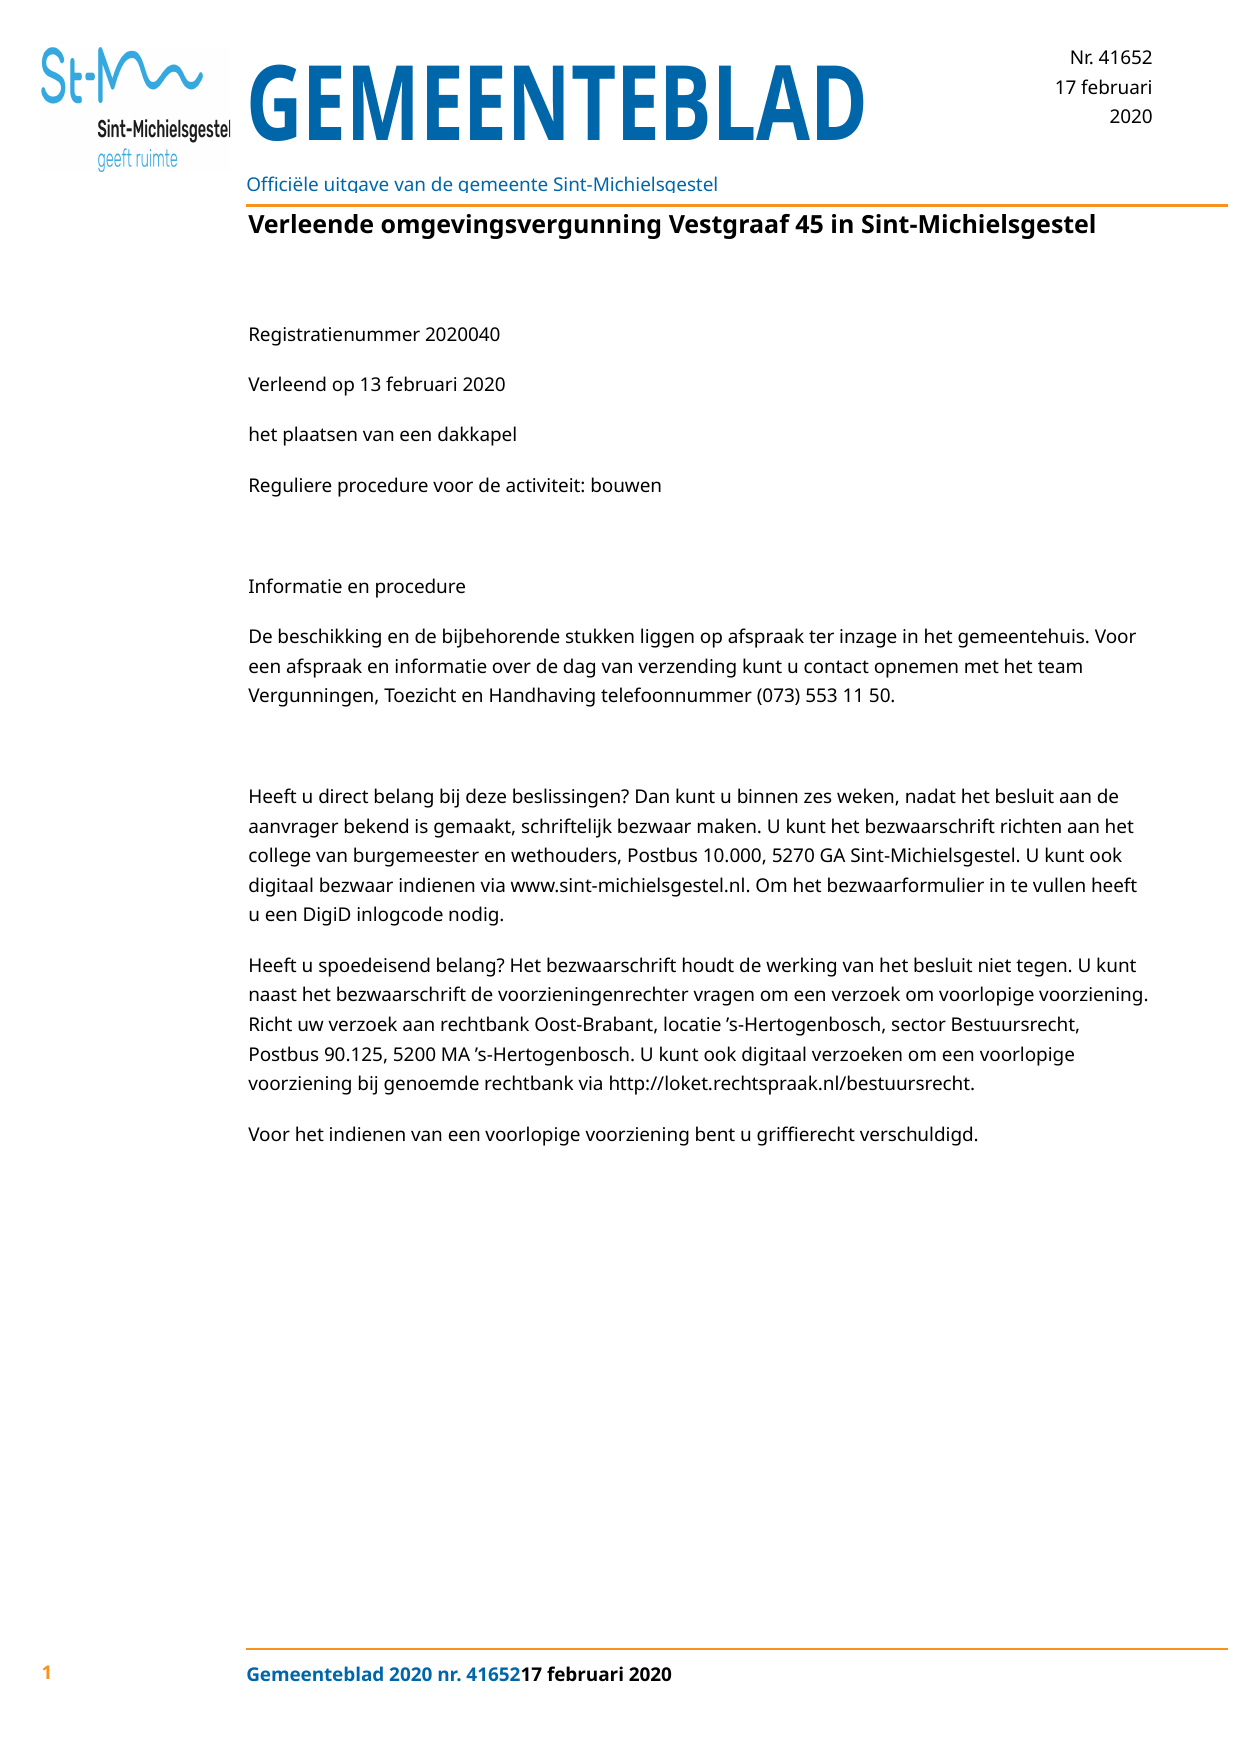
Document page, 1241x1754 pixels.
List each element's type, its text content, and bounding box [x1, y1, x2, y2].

text De beschikking en de bijbehorende stukken liggen op afspraak ter inzage in het gemeentehuis. Voor een afspraak en informatie over de dag van verzending kunt u contact opnemen met het team Vergunningen, Toezicht en Handhaving telefoonnummer (073) 553 11 50. [248, 623, 1152, 708]
picture [41, 47, 231, 172]
text Heeft u spoedeisend belang? Het bezwaarschrift houdt de werking van het besluit niet tegen. U kunt naast het bezwaarschrift de voorzieningenrechter vragen om een verzoek om voorlopige voorziening. Richt uw verzoek aan rechtbank Oost-Brabant, locatie ’s-Hertogenbosch, sector Bestuursrecht, Postbus 90.125, 5200 MA ’s-Hertogenbosch. U kunt ook digitaal verzoeken om een voorlopige voorziening bij genoemde rechtbank via http://loket.rechtspraak.nl/bestuursrecht. [248, 952, 1152, 1096]
text Heeft u direct belang bij deze beslissingen? Dan kunt u binnen zes weken, nadat het besluit aan de aanvrager bekend is gemaakt, schriftelijk bezwaar maken. U kunt het bezwaarschrift richten aan het college van burgemeester en wethouders, Postbus 10.000, 5270 GA Sint-Michielsgestel. U kunt ook digitaal bezwaar indienen via www.sint-michielsgestel.nl. Om het bezwaarformulier in te vullen heeft u een DigiD inlogcode nodig. [248, 783, 1152, 927]
text Informatie en procedure [248, 573, 1152, 598]
text Voor het indienen van een voorlopige voorziening bent u griffierecht verschuldigd. [248, 1121, 1152, 1146]
text Registratienummer 2020040 [248, 321, 1152, 346]
text Reguliere procedure voor de activiteit: bouwen [248, 472, 1152, 498]
text het plaatsen van een dakkapel [248, 422, 1152, 447]
text Verleend op 13 februari 2020 [248, 371, 1152, 397]
text Verleende omgevingsvergunning Vestgraaf 45 in Sint-Michielsgestel [248, 207, 1152, 241]
